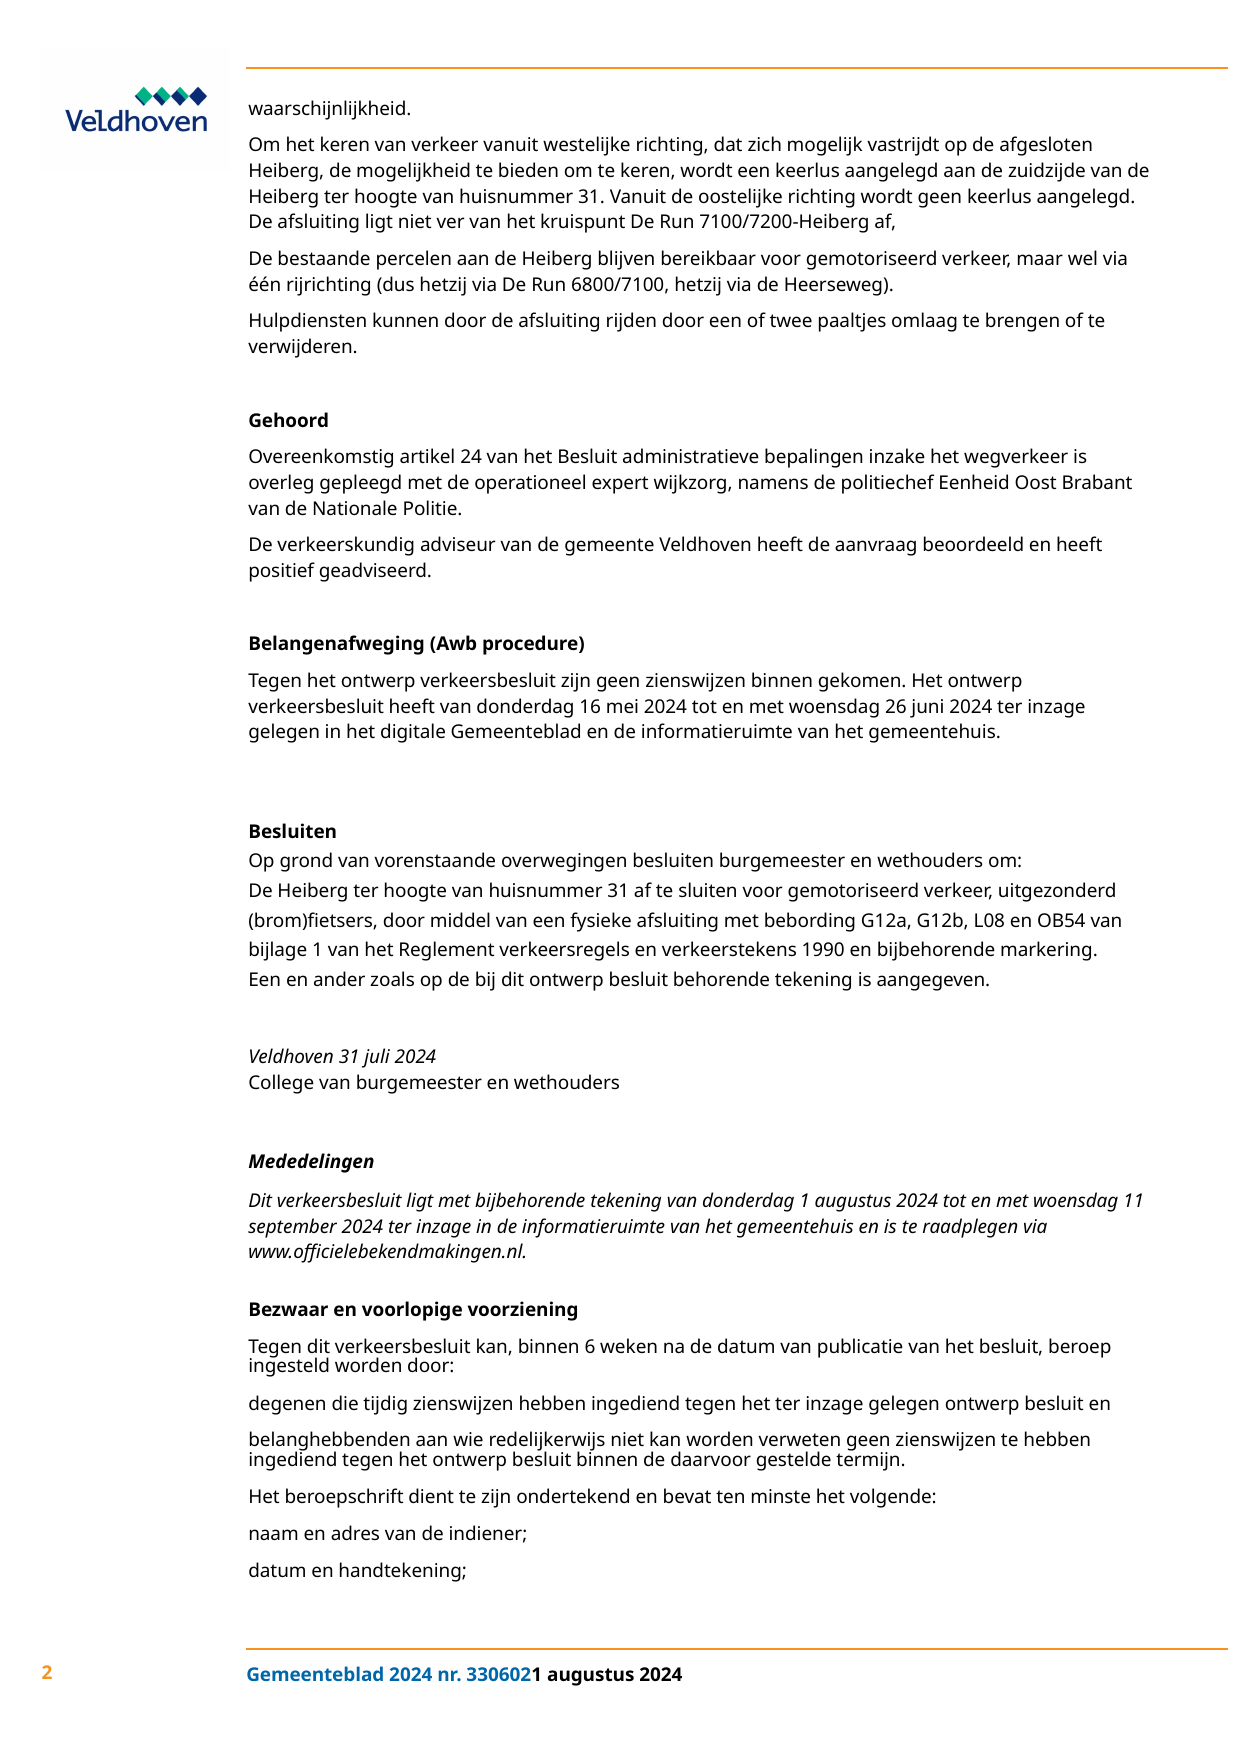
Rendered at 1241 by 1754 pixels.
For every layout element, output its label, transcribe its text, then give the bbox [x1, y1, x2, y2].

text De verkeerskundig adviseur van de gemeente Veldhoven heeft de aanvraag beoordeeld en heeft positief geadviseerd. [248, 532, 1152, 583]
text Bezwaar en voorlopige voorziening [248, 1301, 1152, 1321]
text Tegen dit verkeersbesluit kan, binnen 6 weken na de datum van publicatie van het besluit, beroep ingesteld worden door: [248, 1338, 1152, 1377]
text Belangenafweging (Awb procedure) [248, 631, 1152, 656]
picture [41, 47, 231, 172]
text datum en handtekening; [248, 1562, 1152, 1581]
text Gehoord [248, 407, 1152, 432]
text Overeenkomstig artikel 24 van het Besluit administratieve bepalingen inzake het wegverkeer is overleg gepleegd met de operationeel expert wijkzorg, namens de politiechef Eenheid Oost Brabant van de Nationale Politie. [248, 443, 1152, 521]
text Tegen het ontwerp verkeersbesluit zijn geen zienswijzen binnen gekomen. Het ontwerp verkeersbesluit heeft van donderdag 16 mei 2024 tot en met woensdag 26 juni 2024 ter inzage gelegen in het digitale Gemeenteblad en de informatieruimte van het gemeentehuis. [248, 667, 1152, 744]
text Een en ander zoals op de bij dit ontwerp besluit behorende tekening is aangegeven. [248, 966, 1152, 992]
text Hulpdiensten kunnen door de afsluiting rijden door een of twee paaltjes omlaag te brengen of te verwijderen. [248, 308, 1152, 359]
text Veldhoven 31 juli 2024 [248, 1043, 1152, 1069]
text degenen die tijdig zienswijzen hebben ingediend tegen het ter inzage gelegen ontwerp besluit en [248, 1394, 1152, 1414]
text Besluiten [248, 818, 1152, 844]
text Het beroepschrift dient te zijn ondertekend en bevat ten minste het volgende: [248, 1488, 1152, 1507]
text De bestaande percelen aan de Heiberg blijven bereikbaar voor gemotoriseerd verkeer, maar wel via één rijrichting (dus hetzij via De Run 6800/7100, hetzij via de Heerseweg). [248, 245, 1152, 297]
text Om het keren van verkeer vanuit westelijke richting, dat zich mogelijk vastrijdt op de afgesloten Heiberg, de mogelijkheid te bieden om te keren, wordt een keerlus aangelegd aan de zuidzijde van de Heiberg ter hoogte van huisnummer 31. Vanuit de oostelijke richting wordt geen keerlus aangelegd. De afsluiting ligt niet ver van het kruispunt De Run 7100/7200-Heiberg af, [248, 131, 1152, 234]
text Op grond van vorenstaande overwegingen besluiten burgemeester en wethouders om: [248, 848, 1152, 873]
text waarschijnlijkheid. [248, 95, 1152, 121]
text College van burgemeester en wethouders [248, 1069, 1152, 1095]
text belanghebbenden aan wie redelijkerwijs niet kan worden verweten geen zienswijzen te hebben ingediend tegen het ontwerp besluit binnen de daarvoor gestelde termijn. [248, 1431, 1152, 1470]
text Mededelingen [248, 1148, 1152, 1173]
text De Heiberg ter hoogte van huisnummer 31 af te sluiten voor gemotoriseerd verkeer, uitgezonderd (brom)fietsers, door middel van een fysieke afsluiting met bebording G12a, G12b, L08 en OB54 van bijlage 1 van het Reglement verkeersregels en verkeerstekens 1990 en bijbehorende markering. [248, 877, 1152, 962]
text Dit verkeersbesluit ligt met bijbehorende tekening van donderdag 1 augustus 2024 tot en met woensdag 11 september 2024 ter inzage in de informatieruimte van het gemeentehuis en is te raadplegen via www.officielebekendmakingen.nl. [248, 1187, 1152, 1264]
text naam en adres van de indiener; [248, 1525, 1152, 1544]
